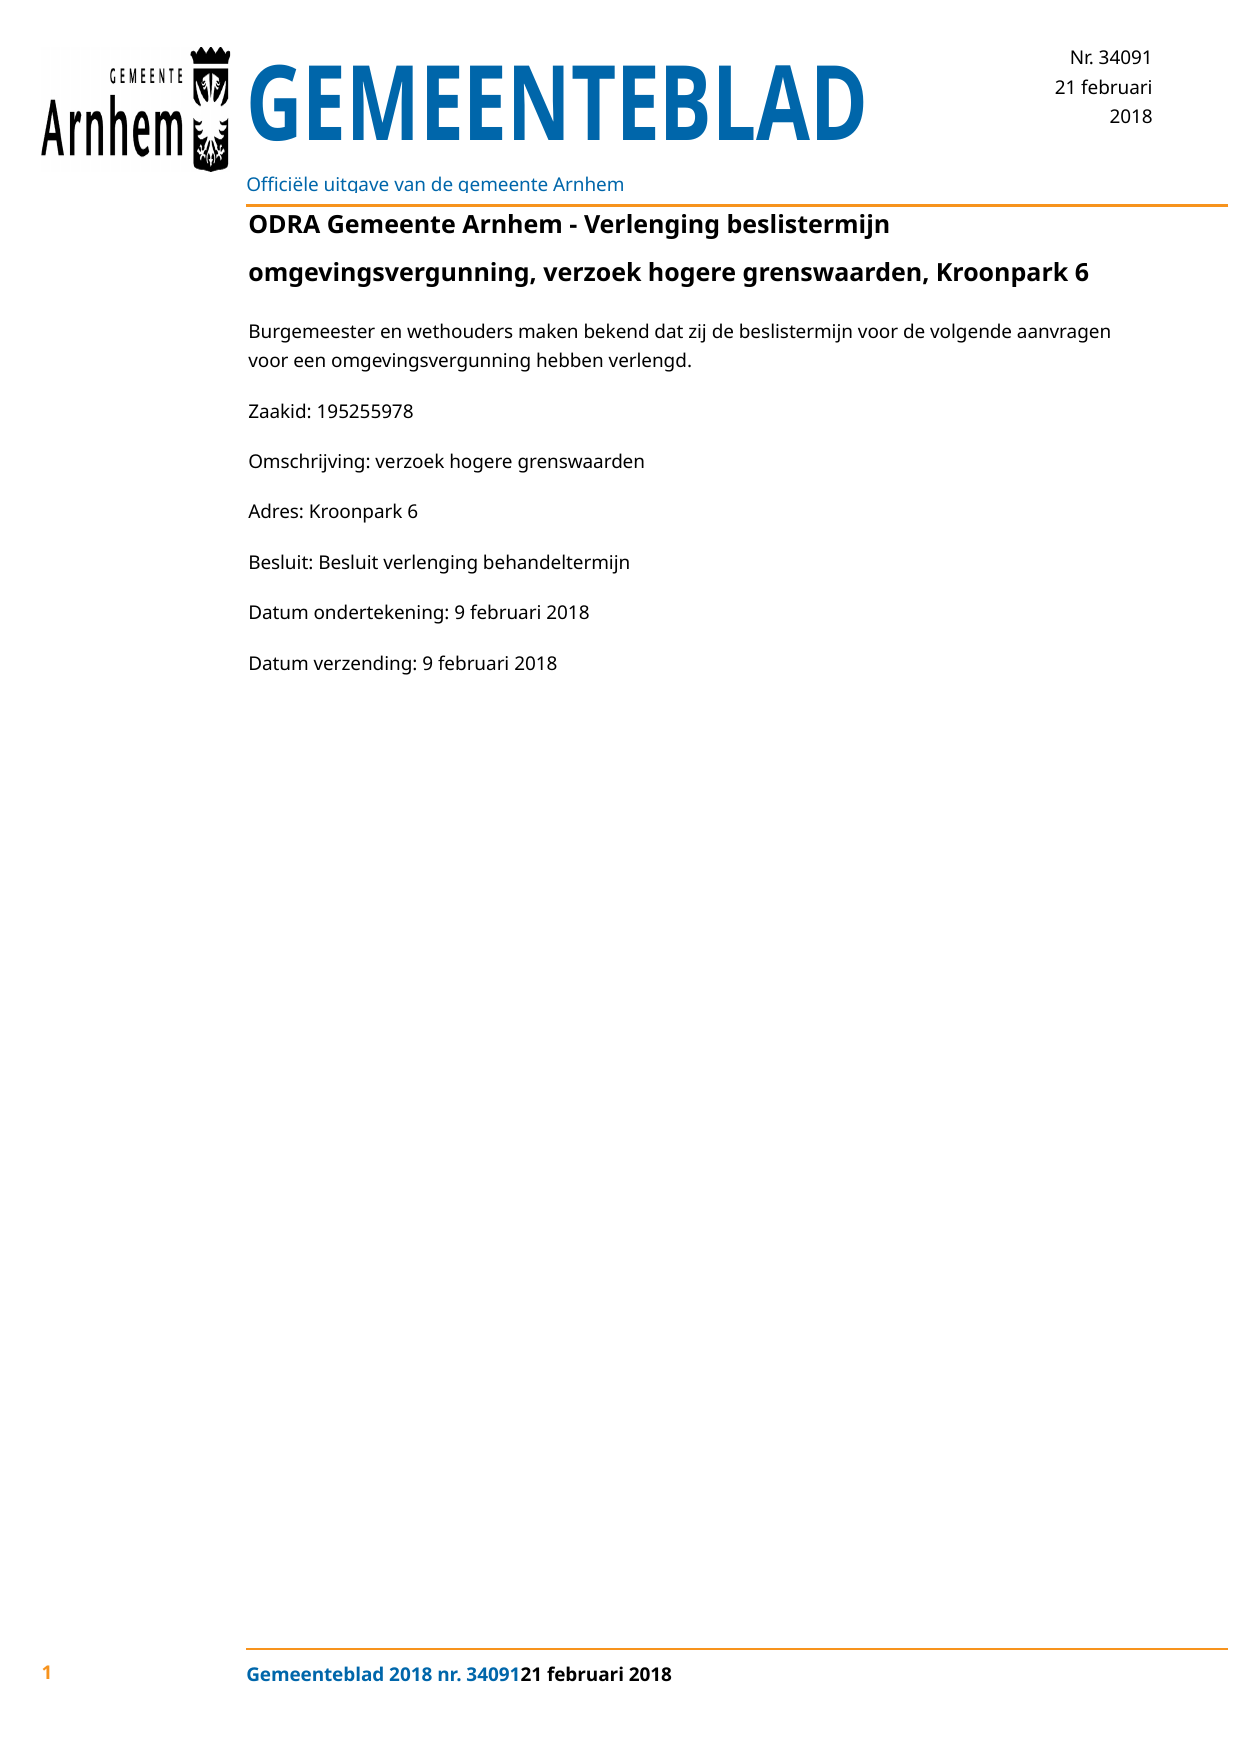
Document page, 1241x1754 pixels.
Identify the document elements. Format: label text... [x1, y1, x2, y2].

text Zaakid: 195255978 [248, 398, 1152, 424]
text ODRA Gemeente Arnhem - Verlenging beslistermijn omgevingsvergunning, verzoek hogere grenswaarden, Kroonpark 6 [248, 207, 1152, 288]
text Omschrijving: verzoek hogere grenswaarden [248, 448, 1152, 474]
picture [41, 47, 231, 172]
text Datum ondertekening: 9 februari 2018 [248, 599, 1152, 625]
text Besluit: Besluit verlenging behandeltermijn [248, 549, 1152, 575]
text Datum verzending: 9 februari 2018 [248, 650, 1152, 676]
text Burgemeester en wethouders maken bekend dat zij de beslistermijn voor de volgende aanvragen voor een omgevingsvergunning hebben verlengd. [248, 318, 1152, 373]
text Adres: Kroonpark 6 [248, 499, 1152, 524]
